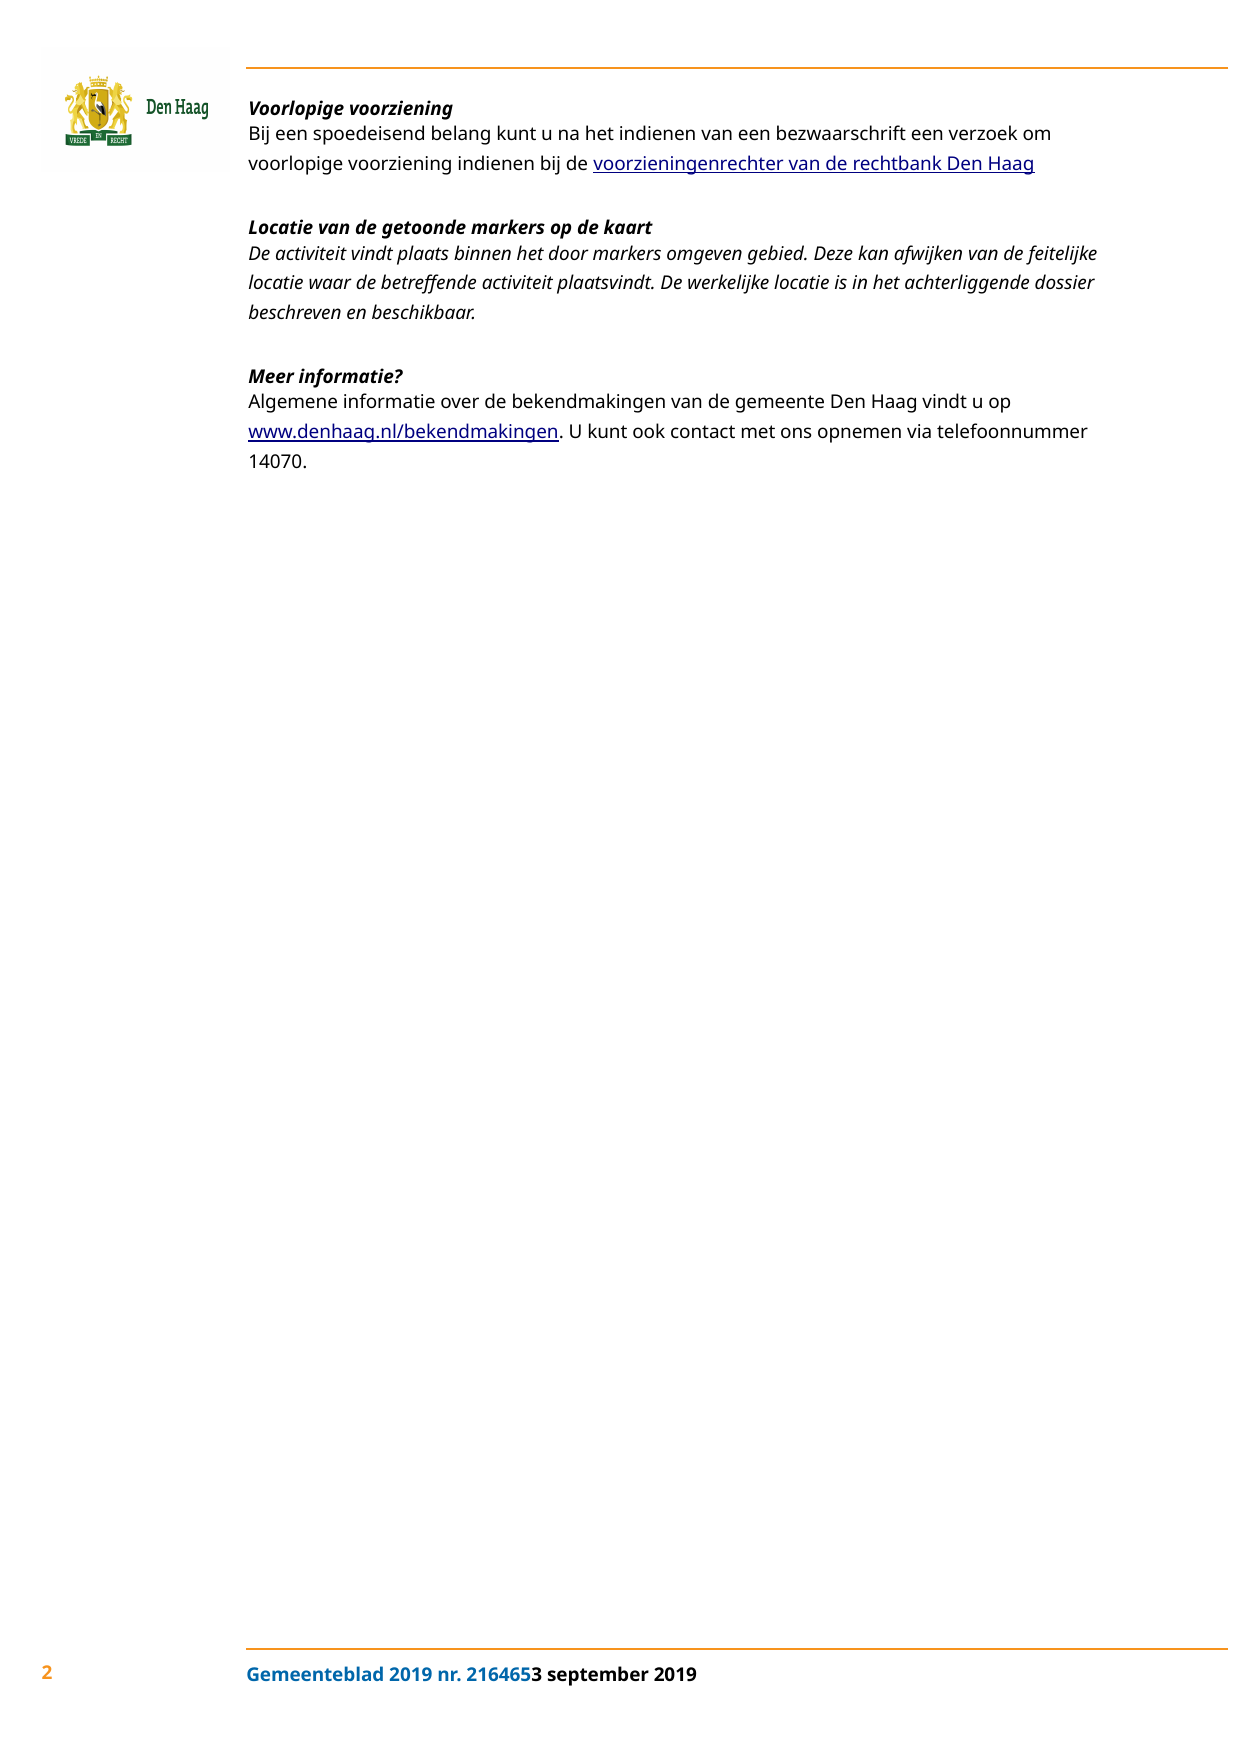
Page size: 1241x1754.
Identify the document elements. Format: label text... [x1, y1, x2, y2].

picture [41, 47, 231, 172]
text Meer informatie? [248, 363, 1152, 389]
text De activiteit vindt plaats binnen het door markers omgeven gebied. Deze kan afwijken van de feitelijke locatie waar de betreffende activiteit plaatsvindt. De werkelijke locatie is in het achterliggende dossier beschreven en beschikbaar. [248, 240, 1152, 325]
text Voorlopige voorziening [248, 95, 1152, 121]
text Algemene informatie over de bekendmakingen van de gemeente Den Haag vindt u op www.denhaag.nl/bekendmakingen. U kunt ook contact met ons opnemen via telefoonnummer 14070. [248, 389, 1152, 473]
text Locatie van de getoonde markers op de kaart [248, 214, 1152, 240]
text Bij een spoedeisend belang kunt u na het indienen van een bezwaarschrift een verzoek om voorlopige voorziening indienen bij de voorzieningenrechter van de rechtbank Den Haag [248, 121, 1152, 176]
